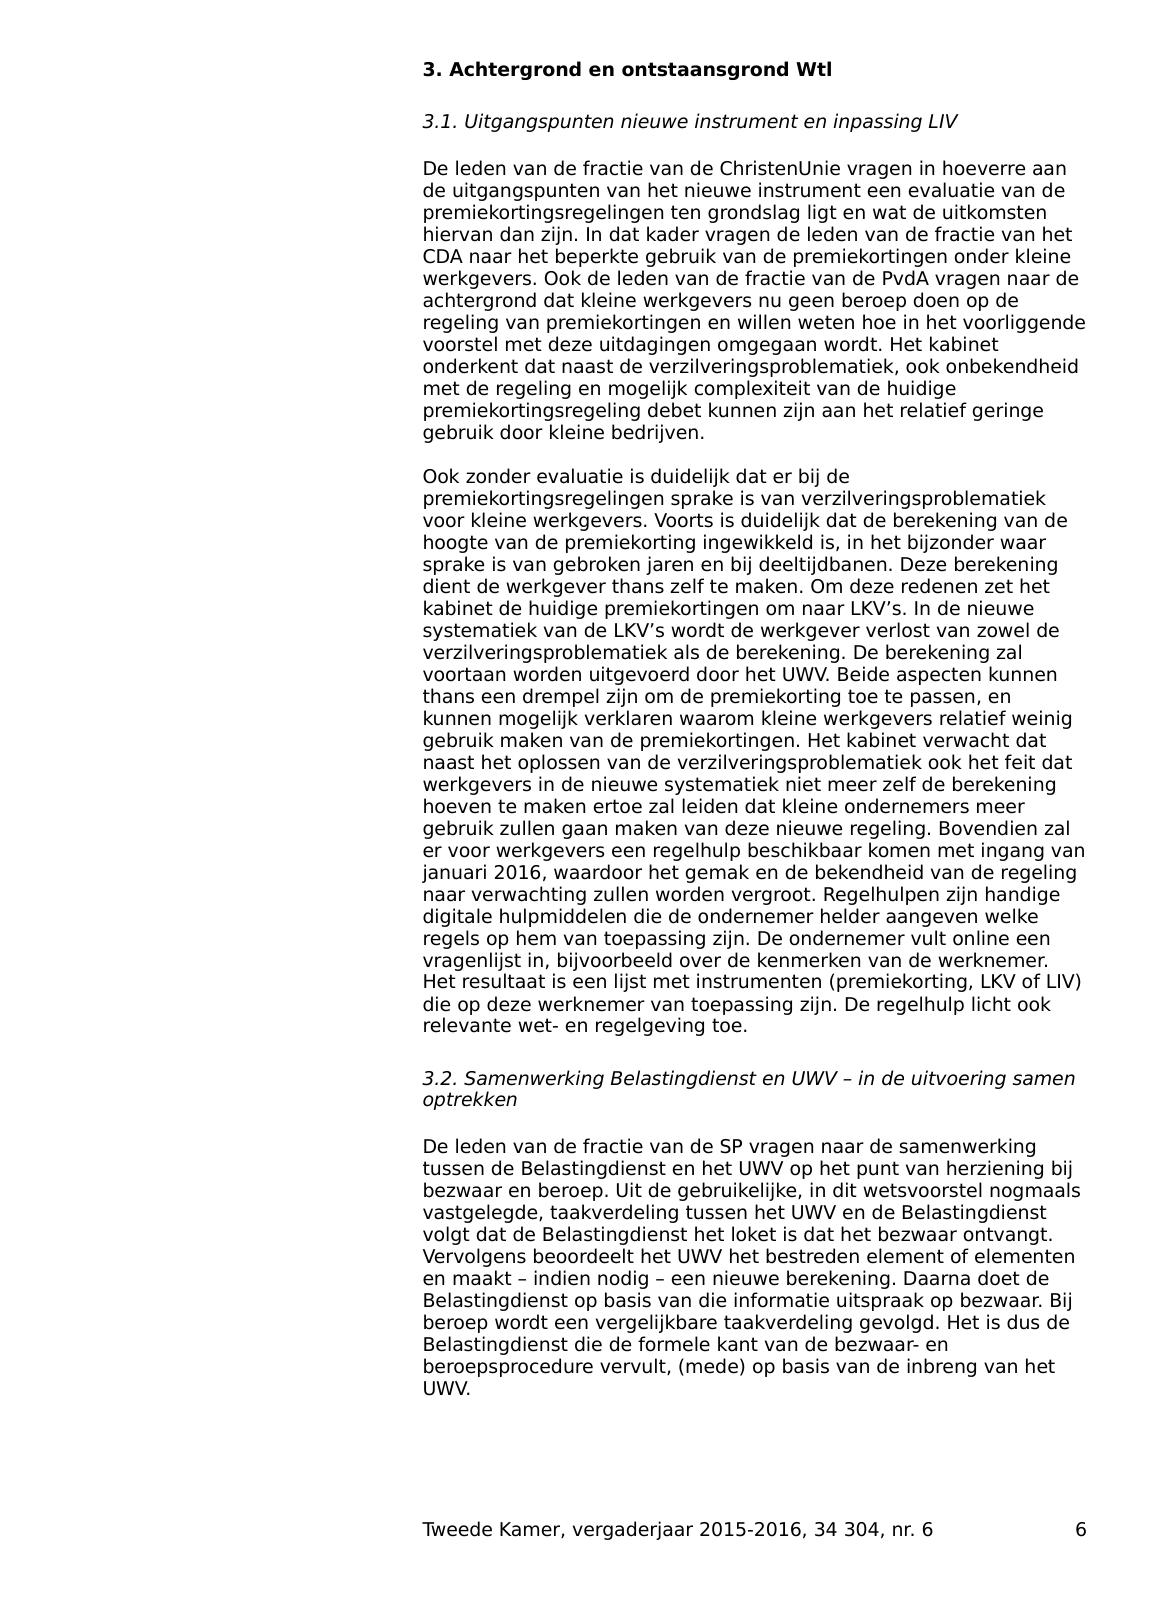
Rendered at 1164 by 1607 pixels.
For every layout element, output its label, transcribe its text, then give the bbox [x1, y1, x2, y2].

subtitle 3.2. Samenwerking Belastingdienst en UWV – in de uitvoering samen optrekken [422, 1067, 1087, 1111]
subtitle 3.1. Uitgangspunten nieuwe instrument en inpassing LIV [422, 111, 1087, 133]
subtitle 3. Achtergrond en ontstaansgrond Wtl [422, 59, 1087, 81]
text Ook zonder evaluatie is duidelijk dat er bij de premiekortingsregelingen sprake is van verzilveringsproblematiek voor kleine werkgevers. Voorts is duidelijk dat de berekening van de hoogte van de premiekorting ingewikkeld is, in het bijzonder waar sprake is van gebroken jaren en bij deeltijdbanen. Deze berekening dient de werkgever thans zelf te maken. Om deze redenen zet het kabinet de huidige premiekortingen om naar LKV’s. In de nieuwe systematiek van de LKV’s wordt de werkgever verlost van zowel de verzilveringsproblematiek als de berekening. De berekening zal voortaan worden uitgevoerd door het UWV. Beide aspecten kunnen thans een drempel zijn om de premiekorting toe te passen, en kunnen mogelijk verklaren waarom kleine werkgevers relatief weinig gebruik maken van de premiekortingen. Het kabinet verwacht dat naast het oplossen van de verzilveringsproblematiek ook het feit dat werkgevers in de nieuwe systematiek niet meer zelf de berekening hoeven te maken ertoe zal leiden dat kleine ondernemers meer gebruik zullen gaan maken van deze nieuwe regeling. Bovendien zal er voor werkgevers een regelhulp beschikbaar komen met ingang van januari 2016, waardoor het gemak en de bekendheid van de regeling naar verwachting zullen worden vergroot. Regelhulpen zijn handige digitale hulpmiddelen die de ondernemer helder aangeven welke regels op hem van toepassing zijn. De ondernemer vult online een vragenlijst in, bijvoorbeeld over de kenmerken van de werknemer. Het resultaat is een lijst met instrumenten (premiekorting, LKV of LIV) die op deze werknemer van toepassing zijn. De regelhulp licht ook relevante wet- en regelgeving toe. [422, 466, 1087, 1037]
text De leden van de fractie van de SP vragen naar de samenwerking tussen de Belastingdienst en het UWV op het punt van herziening bij bezwaar en beroep. Uit de gebruikelijke, in dit wetsvoorstel nogmaals vastgelegde, taakverdeling tussen het UWV en de Belastingdienst volgt dat de Belastingdienst het loket is dat het bezwaar ontvangt. Vervolgens beoordeelt het UWV het bestreden element of elementen en maakt – indien nodig – een nieuwe berekening. Daarna doet de Belastingdienst op basis van die informatie uitspraak op bezwaar. Bij beroep wordt een vergelijkbare taakverdeling gevolgd. Het is dus de Belastingdienst die de formele kant van de bezwaar- en beroepsprocedure vervult, (mede) op basis van de inbreng van het UWV. [422, 1136, 1087, 1400]
text De leden van de fractie van de ChristenUnie vragen in hoeverre aan de uitgangspunten van het nieuwe instrument een evaluatie van de premiekortingsregelingen ten grondslag ligt en wat de uitkomsten hiervan dan zijn. In dat kader vragen de leden van de fractie van het CDA naar het beperkte gebruik van de premiekortingen onder kleine werkgevers. Ook de leden van de fractie van de PvdA vragen naar de achtergrond dat kleine werkgevers nu geen beroep doen op de regeling van premiekortingen en willen weten hoe in het voorliggende voorstel met deze uitdagingen omgegaan wordt. Het kabinet onderkent dat naast de verzilveringsproblematiek, ook onbekendheid met de regeling en mogelijk complexiteit van de huidige premiekortingsregeling debet kunnen zijn aan het relatief geringe gebruik door kleine bedrijven. [422, 158, 1087, 444]
